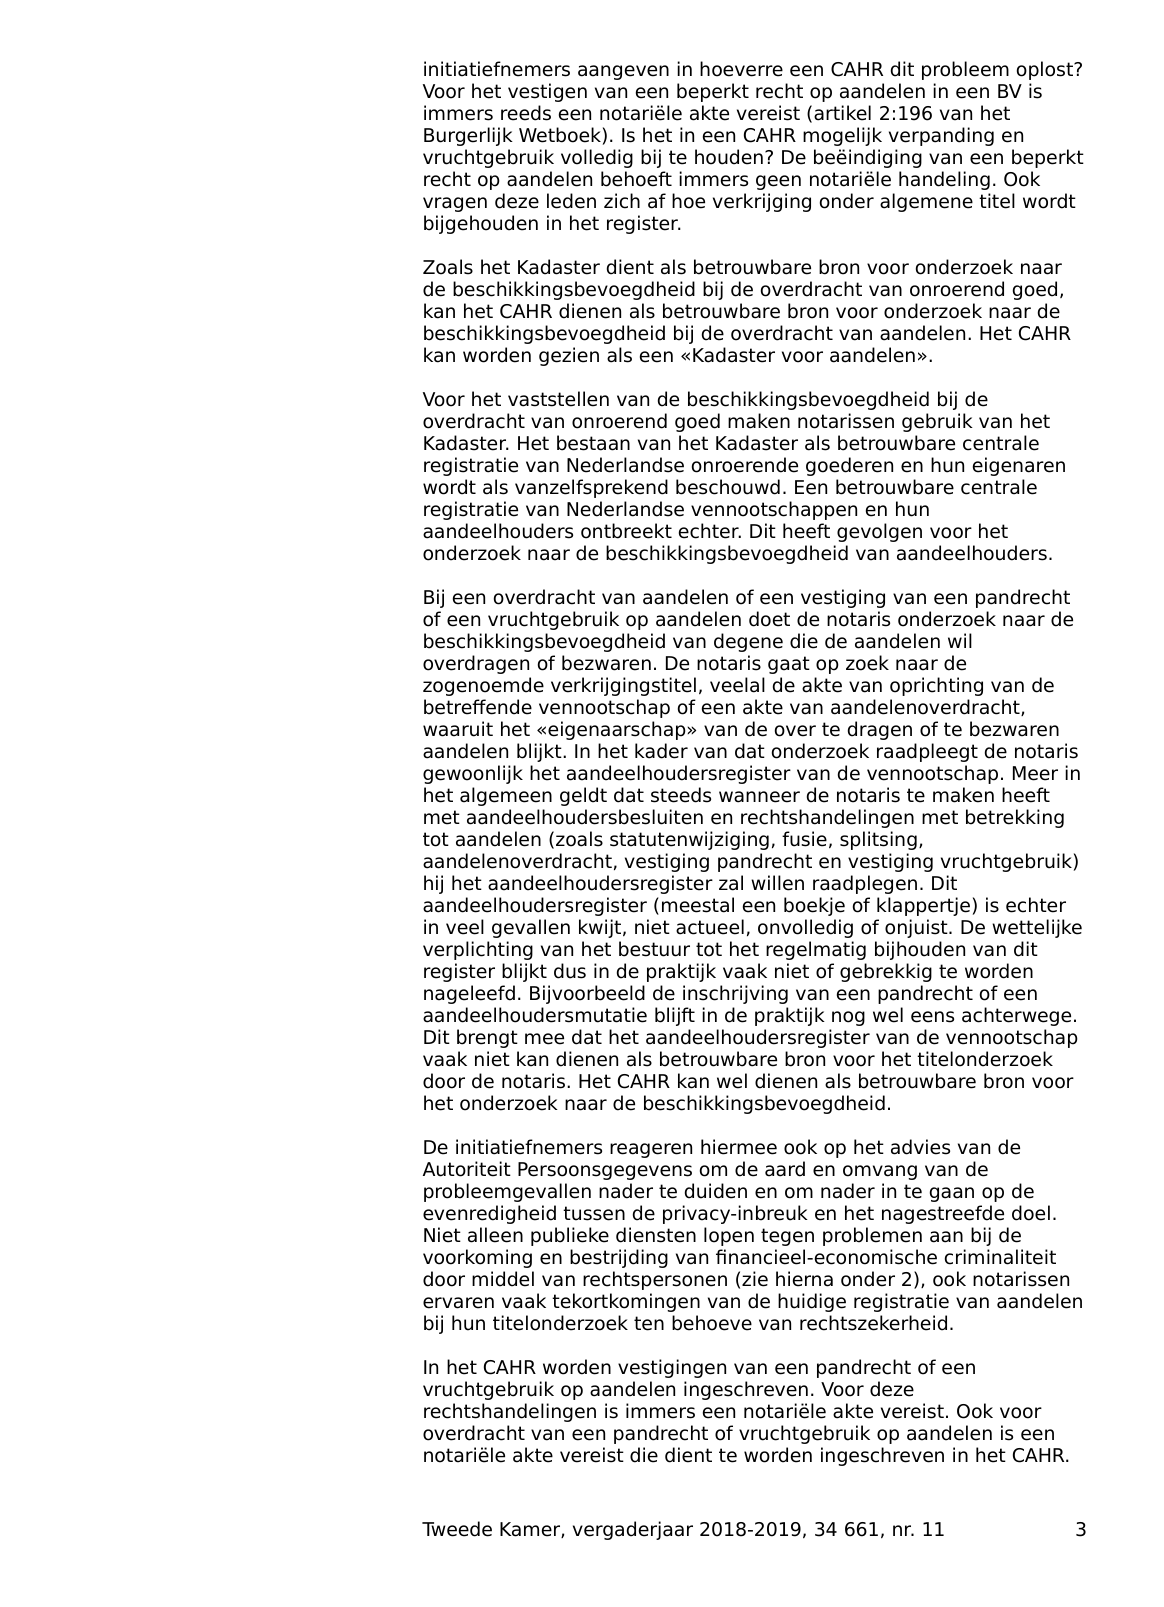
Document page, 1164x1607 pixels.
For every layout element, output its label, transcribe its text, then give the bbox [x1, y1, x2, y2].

text De initiatiefnemers reageren hiermee ook op het advies van de Autoriteit Persoonsgegevens om de aard en omvang van de probleemgevallen nader te duiden en om nader in te gaan op de evenredigheid tussen de privacy-inbreuk en het nagestreefde doel. Niet alleen publieke diensten lopen tegen problemen aan bij de voorkoming en bestrijding van financieel-economische criminaliteit door middel van rechtspersonen (zie hierna onder 2), ook notarissen ervaren vaak tekortkomingen van de huidige registratie van aandelen bij hun titelonderzoek ten behoeve van rechtszekerheid. [422, 1137, 1087, 1335]
text Voor het vaststellen van de beschikkingsbevoegdheid bij de overdracht van onroerend goed maken notarissen gebruik van het Kadaster. Het bestaan van het Kadaster als betrouwbare centrale registratie van Nederlandse onroerende goederen en hun eigenaren wordt als vanzelfsprekend beschouwd. Een betrouwbare centrale registratie van Nederlandse vennootschappen en hun aandeelhouders ontbreekt echter. Dit heeft gevolgen voor het onderzoek naar de beschikkingsbevoegdheid van aandeelhouders. [422, 389, 1087, 565]
text In het CAHR worden vestigingen van een pandrecht of een vruchtgebruik op aandelen ingeschreven. Voor deze rechtshandelingen is immers een notariële akte vereist. Ook voor overdracht van een pandrecht of vruchtgebruik op aandelen is een notariële akte vereist die dient te worden ingeschreven in het CAHR. [422, 1357, 1087, 1467]
text Zoals het Kadaster dient als betrouwbare bron voor onderzoek naar de beschikkingsbevoegdheid bij de overdracht van onroerend goed, kan het CAHR dienen als betrouwbare bron voor onderzoek naar de beschikkingsbevoegdheid bij de overdracht van aandelen. Het CAHR kan worden gezien als een «Kadaster voor aandelen». [422, 257, 1087, 367]
text Bij een overdracht van aandelen of een vestiging van een pandrecht of een vruchtgebruik op aandelen doet de notaris onderzoek naar de beschikkingsbevoegdheid van degene die de aandelen wil overdragen of bezwaren. De notaris gaat op zoek naar de zogenoemde verkrijgingstitel, veelal de akte van oprichting van de betreffende vennootschap of een akte van aandelenoverdracht, waaruit het «eigenaarschap» van de over te dragen of te bezwaren aandelen blijkt. In het kader van dat onderzoek raadpleegt de notaris gewoonlijk het aandeelhoudersregister van de vennootschap. Meer in het algemeen geldt dat steeds wanneer de notaris te maken heeft met aandeelhoudersbesluiten en rechtshandelingen met betrekking tot aandelen (zoals statutenwijziging, fusie, splitsing, aandelenoverdracht, vestiging pandrecht en vestiging vruchtgebruik) hij het aandeelhoudersregister zal willen raadplegen. Dit aandeelhoudersregister (meestal een boekje of klappertje) is echter in veel gevallen kwijt, niet actueel, onvolledig of onjuist. De wettelijke verplichting van het bestuur tot het regelmatig bijhouden van dit register blijkt dus in de praktijk vaak niet of gebrekkig te worden nageleefd. Bijvoorbeeld de inschrijving van een pandrecht of een aandeelhoudersmutatie blijft in de praktijk nog wel eens achterwege. Dit brengt mee dat het aandeelhoudersregister van de vennootschap vaak niet kan dienen als betrouwbare bron voor het titelonderzoek door de notaris. Het CAHR kan wel dienen als betrouwbare bron voor het onderzoek naar de beschikkingsbevoegdheid. [422, 587, 1087, 1115]
text initiatiefnemers aangeven in hoeverre een CAHR dit probleem oplost? Voor het vestigen van een beperkt recht op aandelen in een BV is immers reeds een notariële akte vereist (artikel 2:196 van het Burgerlijk Wetboek). Is het in een CAHR mogelijk verpanding en vruchtgebruik volledig bij te houden? De beëindiging van een beperkt recht op aandelen behoeft immers geen notariële handeling. Ook vragen deze leden zich af hoe verkrijging onder algemene titel wordt bijgehouden in het register. [422, 59, 1087, 235]
